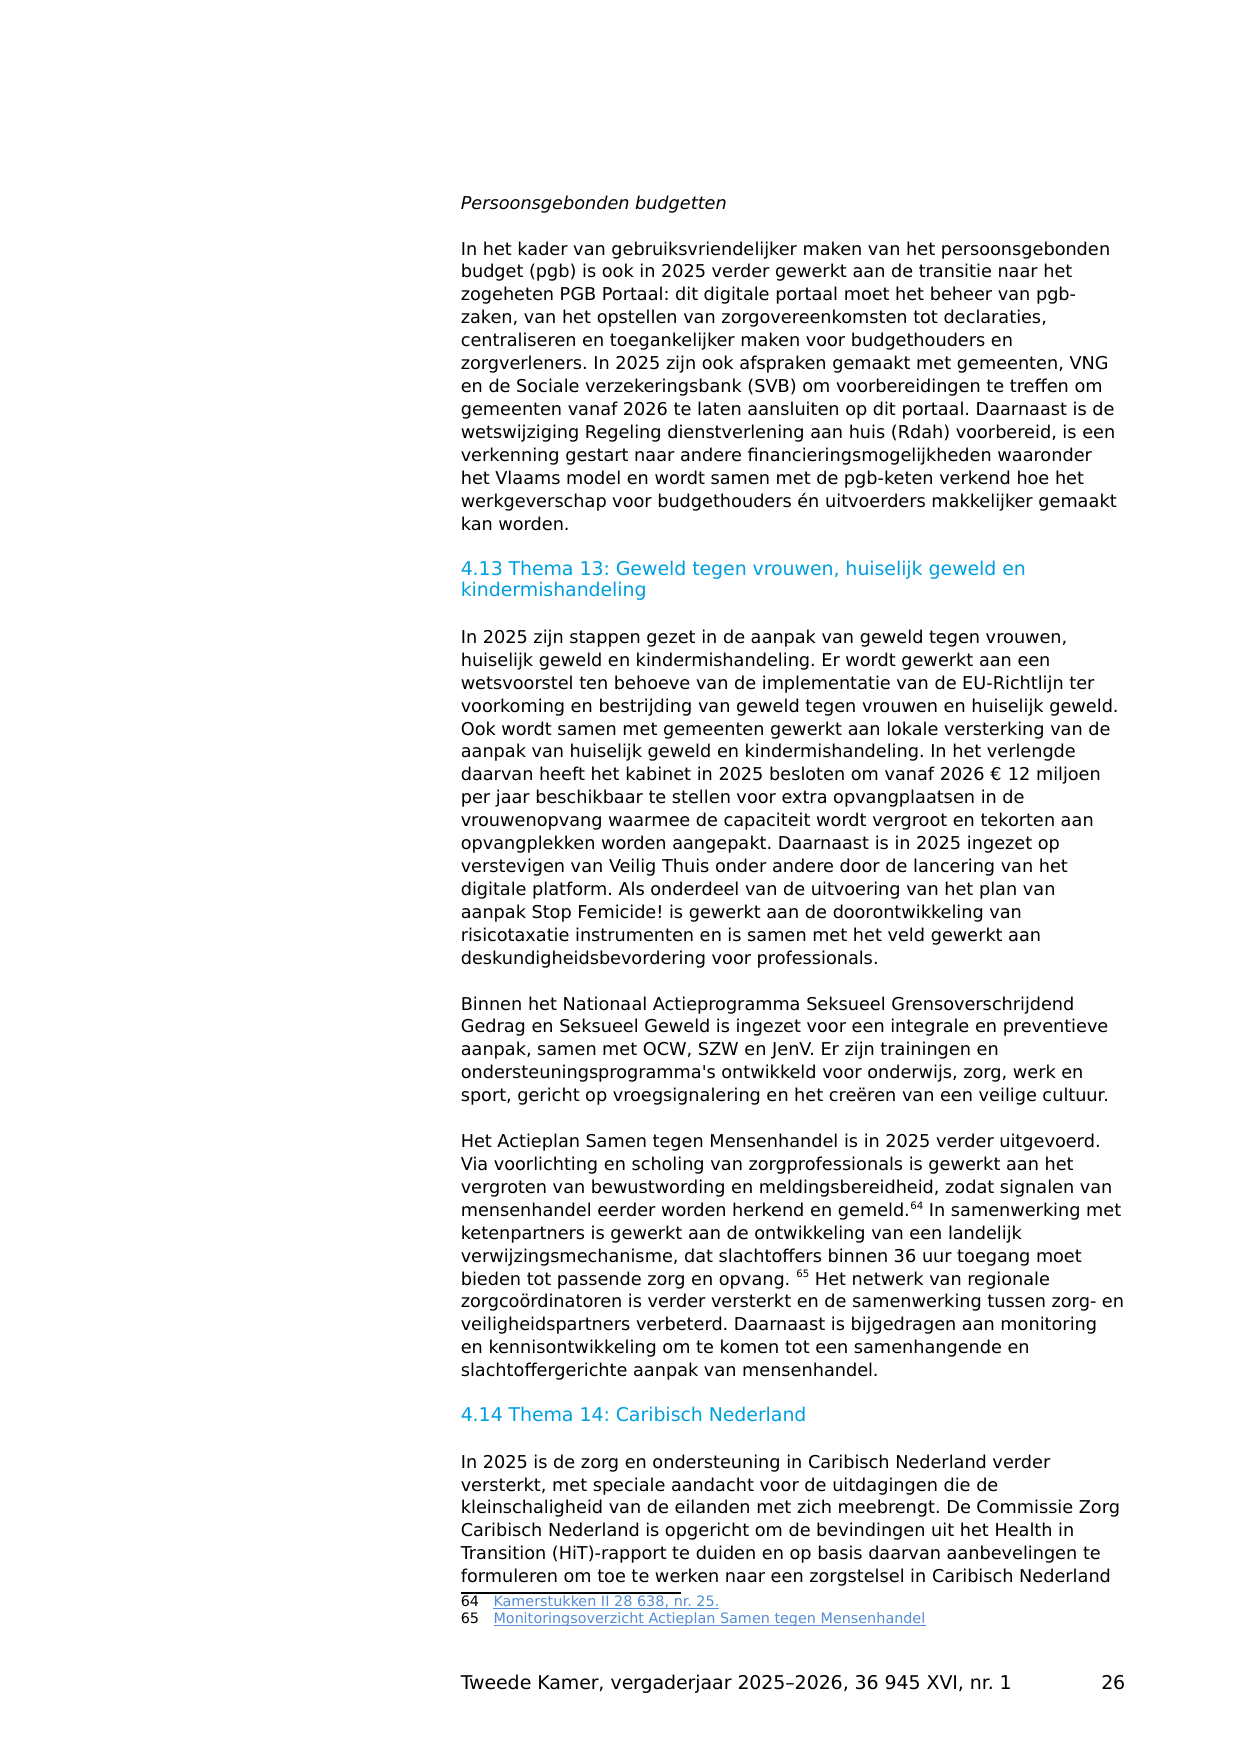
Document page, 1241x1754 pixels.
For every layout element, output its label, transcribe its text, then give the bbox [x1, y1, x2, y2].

text Binnen het Nationaal Actieprogramma Seksueel Grensoverschrijdend Gedrag en Seksueel Geweld is ingezet voor een integrale en preventieve aanpak, samen met OCW, SZW en JenV. Er zijn trainingen en ondersteuningsprogramma's ontwikkeld voor onderwijs, zorg, werk en sport, gericht op vroegsignalering en het creëren van een veilige cultuur. [461, 992, 1125, 1106]
text In 2025 is de zorg en ondersteuning in Caribisch Nederland verder versterkt, met speciale aandacht voor de uitdagingen die de kleinschaligheid van de eilanden met zich meebrengt. De Commissie Zorg Caribisch Nederland is opgericht om de bevindingen uit het Health in Transition (HiT)-rapport te duiden en op basis daarvan aanbevelingen te formuleren om toe te werken naar een zorgstelsel in Caribisch Nederland [461, 1450, 1125, 1587]
text In 2025 zijn stappen gezet in de aanpak van geweld tegen vrouwen, huiselijk geweld en kindermishandeling. Er wordt gewerkt aan een wetsvoorstel ten behoeve van de implementatie van de EU-Richtlijn ter voorkoming en bestrijding van geweld tegen vrouwen en huiselijk geweld. Ook wordt samen met gemeenten gewerkt aan lokale versterking van de aanpak van huiselijk geweld en kindermishandeling. In het verlengde daarvan heeft het kabinet in 2025 besloten om vanaf 2026 € 12 miljoen per jaar beschikbaar te stellen voor extra opvangplaatsen in de vrouwenopvang waarmee de capaciteit wordt vergroot en tekorten aan opvangplekken worden aangepakt. Daarnaast is in 2025 ingezet op verstevigen van Veilig Thuis onder andere door de lancering van het digitale platform. Als onderdeel van de uitvoering van het plan van aanpak Stop Femicide! is gewerkt aan de doorontwikkeling van risicotaxatie instrumenten en is samen met het veld gewerkt aan deskundigheidsbevordering voor professionals. [461, 625, 1125, 969]
text __Kamerstukken II 28 638, nr. 25. [461, 1593, 1125, 1610]
text Het Actieplan Samen tegen Mensenhandel is in 2025 verder uitgevoerd. Via voorlichting en scholing van zorgprofessionals is gewerkt aan het vergroten van bewustwording en meldingsbereidheid, zodat signalen van mensenhandel eerder worden herkend en gemeld. In samenwerking met ketenpartners is gewerkt aan de ontwikkeling van een landelijk verwijzingsmechanisme, dat slachtoffers binnen 36 uur toegang moet bieden tot passende zorg en opvang. Het netwerk van regionale zorgcoördinatoren is verder versterkt en de samenwerking tussen zorg- en veiligheidspartners verbeterd. Daarnaast is bijgedragen aan monitoring en kennisontwikkeling om te komen tot een samenhangende en slachtoffergerichte aanpak van mensenhandel. [461, 1129, 1125, 1381]
text Persoonsgebonden budgetten [461, 191, 1125, 214]
title 4.13 Thema 13: Geweld tegen vrouwen, huiselijk geweld en kindermishandeling [461, 557, 1125, 601]
text In het kader van gebruiksvriendelijker maken van het persoonsgebonden budget (pgb) is ook in 2025 verder gewerkt aan de transitie naar het zogeheten PGB Portaal: dit digitale portaal moet het beheer van pgb-zaken, van het opstellen van zorgovereenkomsten tot declaraties, centraliseren en toegankelijker maken voor budgethouders en zorgverleners. In 2025 zijn ook afspraken gemaakt met gemeenten, VNG en de Sociale verzekeringsbank (SVB) om voorbereidingen te treffen om gemeenten vanaf 2026 te laten aansluiten op dit portaal. Daarnaast is de wetswijziging Regeling dienstverlening aan huis (Rdah) voorbereid, is een verkenning gestart naar andere financieringsmogelijkheden waaronder het Vlaams model en wordt samen met de pgb-keten verkend hoe het werkgeverschap voor budgethouders én uitvoerders makkelijker gemaakt kan worden. [461, 237, 1125, 534]
text __Monitoringsoverzicht Actieplan Samen tegen Mensenhandel [461, 1610, 1125, 1627]
title 4.14 Thema 14: Caribisch Nederland [461, 1404, 1125, 1426]
